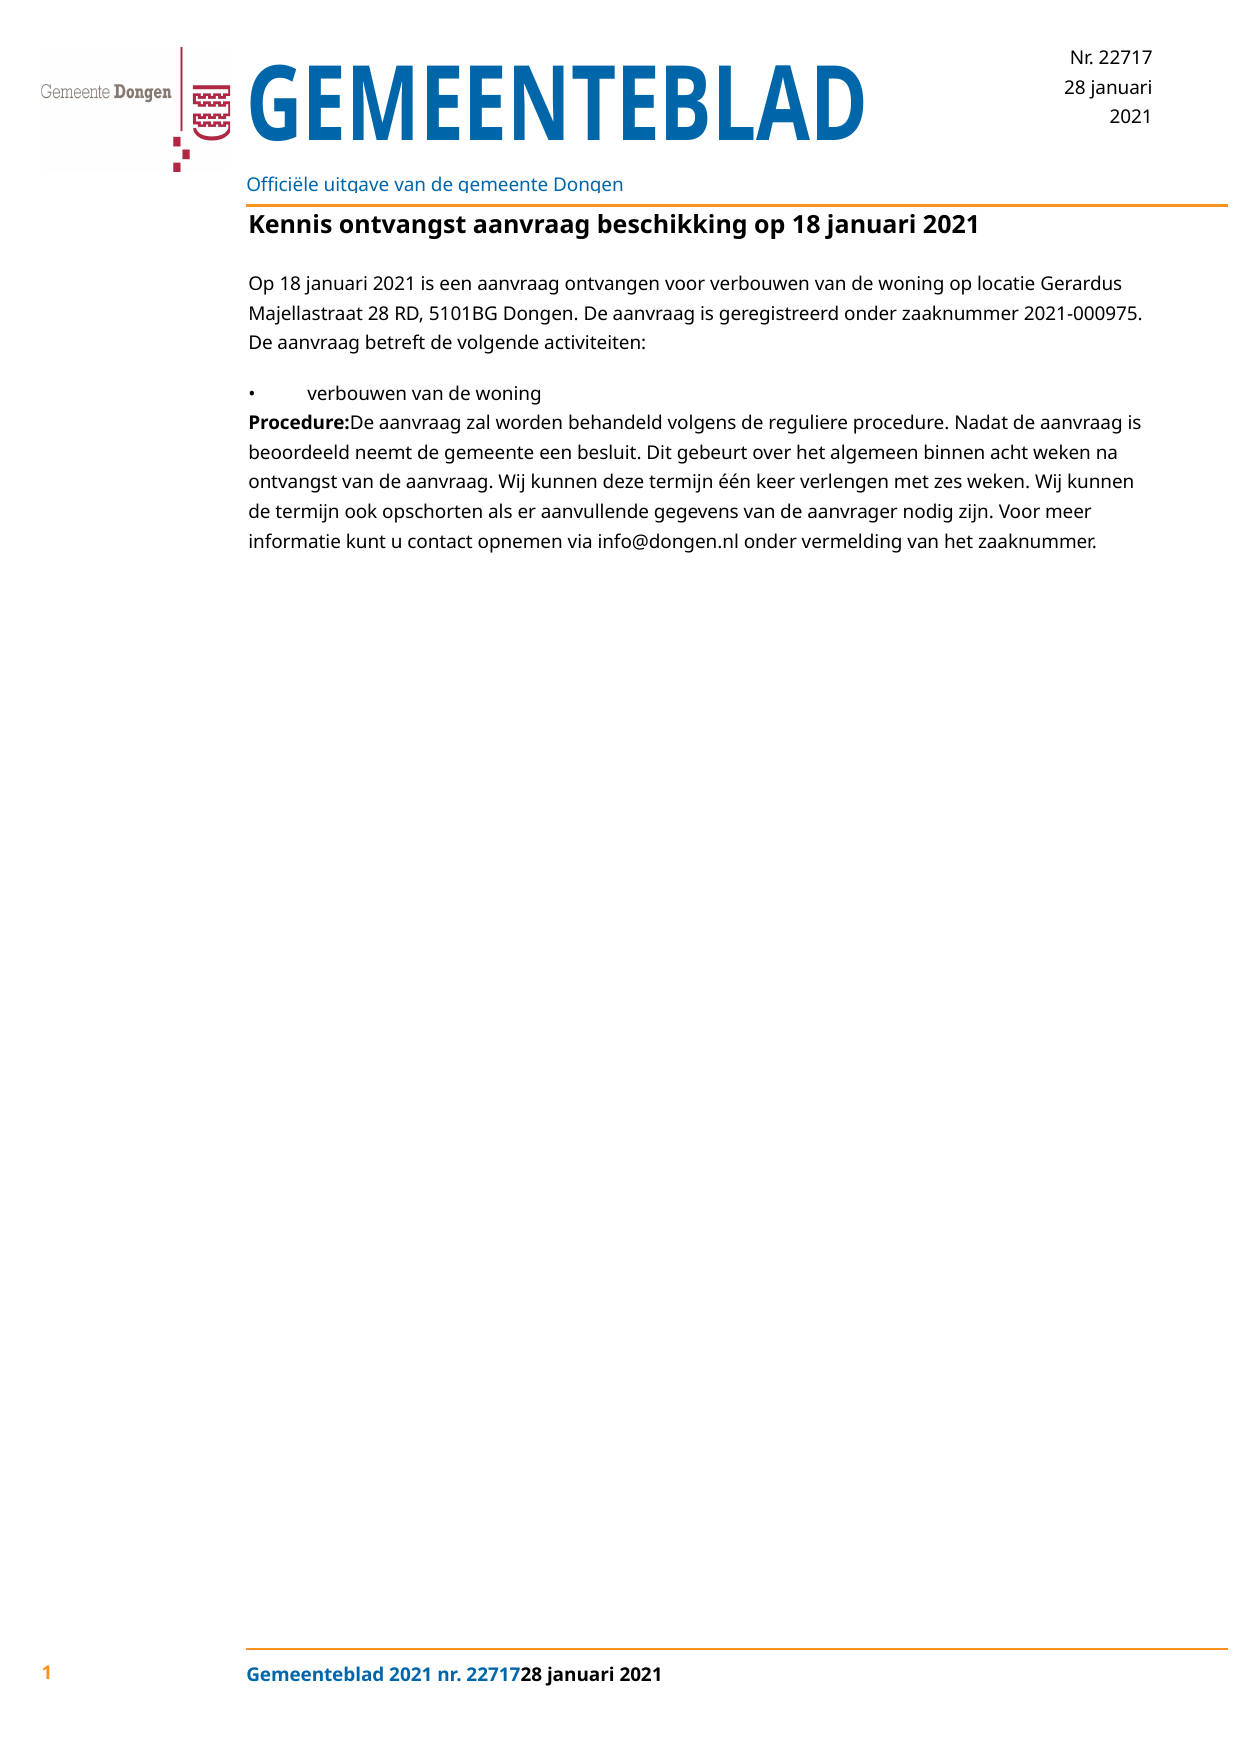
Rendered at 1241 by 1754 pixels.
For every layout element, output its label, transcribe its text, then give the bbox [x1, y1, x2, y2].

text Procedure:De aanvraag zal worden behandeld volgens de reguliere procedure. Nadat de aanvraag is beoordeeld neemt de gemeente een besluit. Dit gebeurt over het algemeen binnen acht weken na ontvangst van de aanvraag. Wij kunnen deze termijn één keer verlengen met zes weken. Wij kunnen de termijn ook opschorten als er aanvullende gegevens van de aanvrager nodig zijn. Voor meer informatie kunt u contact opnemen via info@dongen.nl onder vermelding van het zaaknummer. [248, 409, 1152, 553]
picture [41, 47, 231, 172]
list verbouwen van de woning [248, 380, 1152, 406]
text Op 18 januari 2021 is een aanvraag ontvangen voor verbouwen van de woning op locatie Gerardus Majellastraat 28 RD, 5101BG Dongen. De aanvraag is geregistreerd onder zaaknummer 2021-000975. De aanvraag betreft de volgende activiteiten: [248, 270, 1152, 355]
text Kennis ontvangst aanvraag beschikking op 18 januari 2021 [248, 207, 1152, 241]
